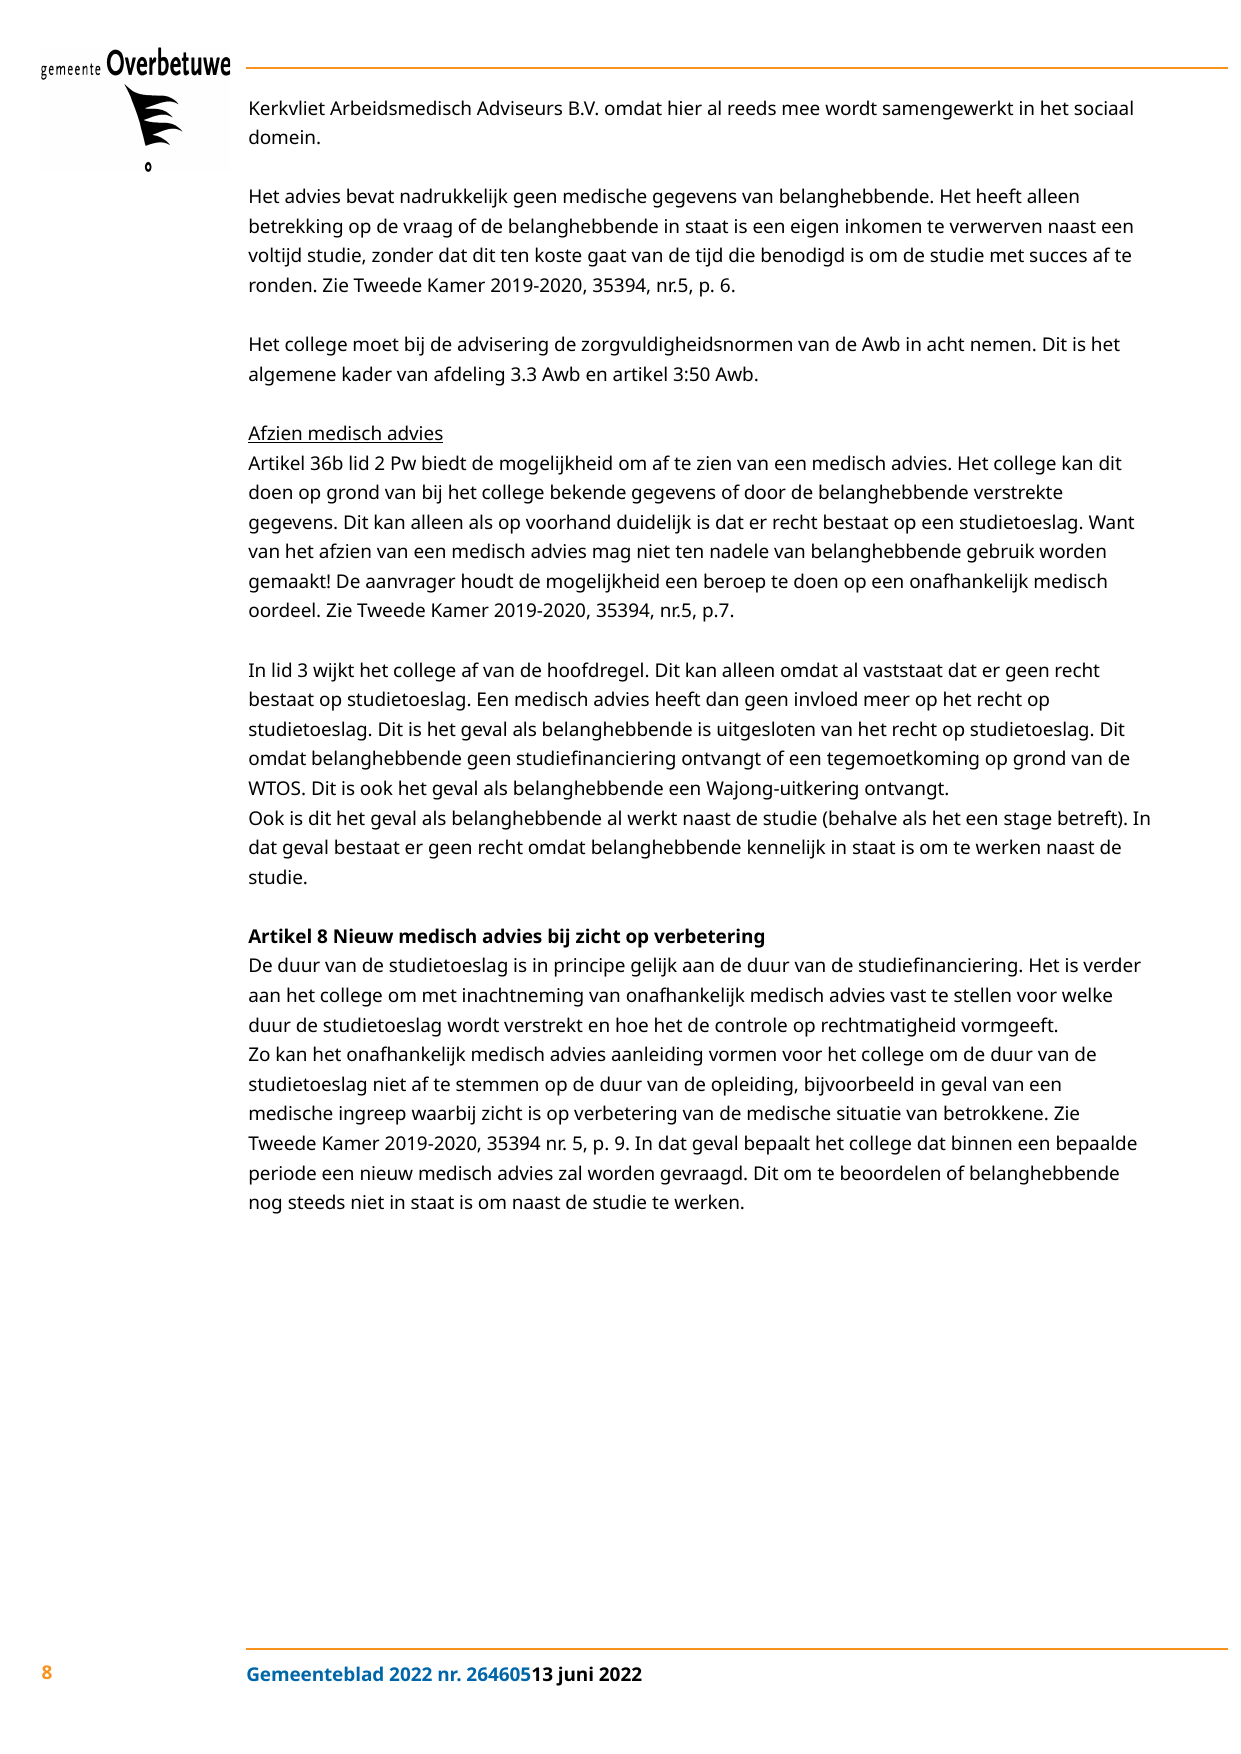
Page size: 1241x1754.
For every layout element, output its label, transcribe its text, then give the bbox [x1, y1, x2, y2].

text Artikel 36b lid 2 Pw biedt de mogelijkheid om af te zien van een medisch advies. Het college kan dit doen op grond van bij het college bekende gegevens of door de belanghebbende verstrekte gegevens. Dit kan alleen als op voorhand duidelijk is dat er recht bestaat op een studietoeslag. Want van het afzien van een medisch advies mag niet ten nadele van belanghebbende gebruik worden gemaakt! De aanvrager houdt de mogelijkheid een beroep te doen op een onafhankelijk medisch oordeel. Zie Tweede Kamer 2019-2020, 35394, nr.5, p.7. [248, 450, 1152, 623]
text Afzien medisch advies [248, 420, 1152, 446]
text In lid 3 wijkt het college af van de hoofdregel. Dit kan alleen omdat al vaststaat dat er geen recht bestaat op studietoeslag. Een medisch advies heeft dan geen invloed meer op het recht op studietoeslag. Dit is het geval als belanghebbende is uitgesloten van het recht op studietoeslag. Dit omdat belanghebbende geen studiefinanciering ontvangt of een tegemoetkoming op grond van de WTOS. Dit is ook het geval als belanghebbende een Wajong-uitkering ontvangt. [248, 657, 1152, 801]
text Artikel 8 Nieuw medisch advies bij zicht op verbetering [248, 923, 1152, 949]
text Kerkvliet Arbeidsmedisch Adviseurs B.V. omdat hier al reeds mee wordt samengewerkt in het sociaal domein. [248, 95, 1152, 150]
text Het college moet bij de advisering de zorgvuldigheidsnormen van de Awb in acht nemen. Dit is het algemene kader van afdeling 3.3 Awb en artikel 3:50 Awb. [248, 331, 1152, 387]
text Ook is dit het geval als belanghebbende al werkt naast de studie (behalve als het een stage betreft). In dat geval bestaat er geen recht omdat belanghebbende kennelijk in staat is om te werken naast de studie. [248, 805, 1152, 890]
text Zo kan het onafhankelijk medisch advies aanleiding vormen voor het college om de duur van de studietoeslag niet af te stemmen op de duur van de opleiding, bijvoorbeeld in geval van een medische ingreep waarbij zicht is op verbetering van de medische situatie van betrokkene. Zie Tweede Kamer 2019-2020, 35394 nr. 5, p. 9. In dat geval bepaalt het college dat binnen een bepaalde periode een nieuw medisch advies zal worden gevraagd. Dit om te beoordelen of belanghebbende nog steeds niet in staat is om naast de studie te werken. [248, 1041, 1152, 1215]
picture [41, 47, 231, 172]
text De duur van de studietoeslag is in principe gelijk aan de duur van de studiefinanciering. Het is verder aan het college om met inachtneming van onafhankelijk medisch advies vast te stellen voor welke duur de studietoeslag wordt verstrekt en hoe het de controle op rechtmatigheid vormgeeft. [248, 953, 1152, 1038]
text Het advies bevat nadrukkelijk geen medische gegevens van belanghebbende. Het heeft alleen betrekking op de vraag of de belanghebbende in staat is een eigen inkomen te verwerven naast een voltijd studie, zonder dat dit ten koste gaat van de tijd die benodigd is om de studie met succes af te ronden. Zie Tweede Kamer 2019-2020, 35394, nr.5, p. 6. [248, 183, 1152, 298]
